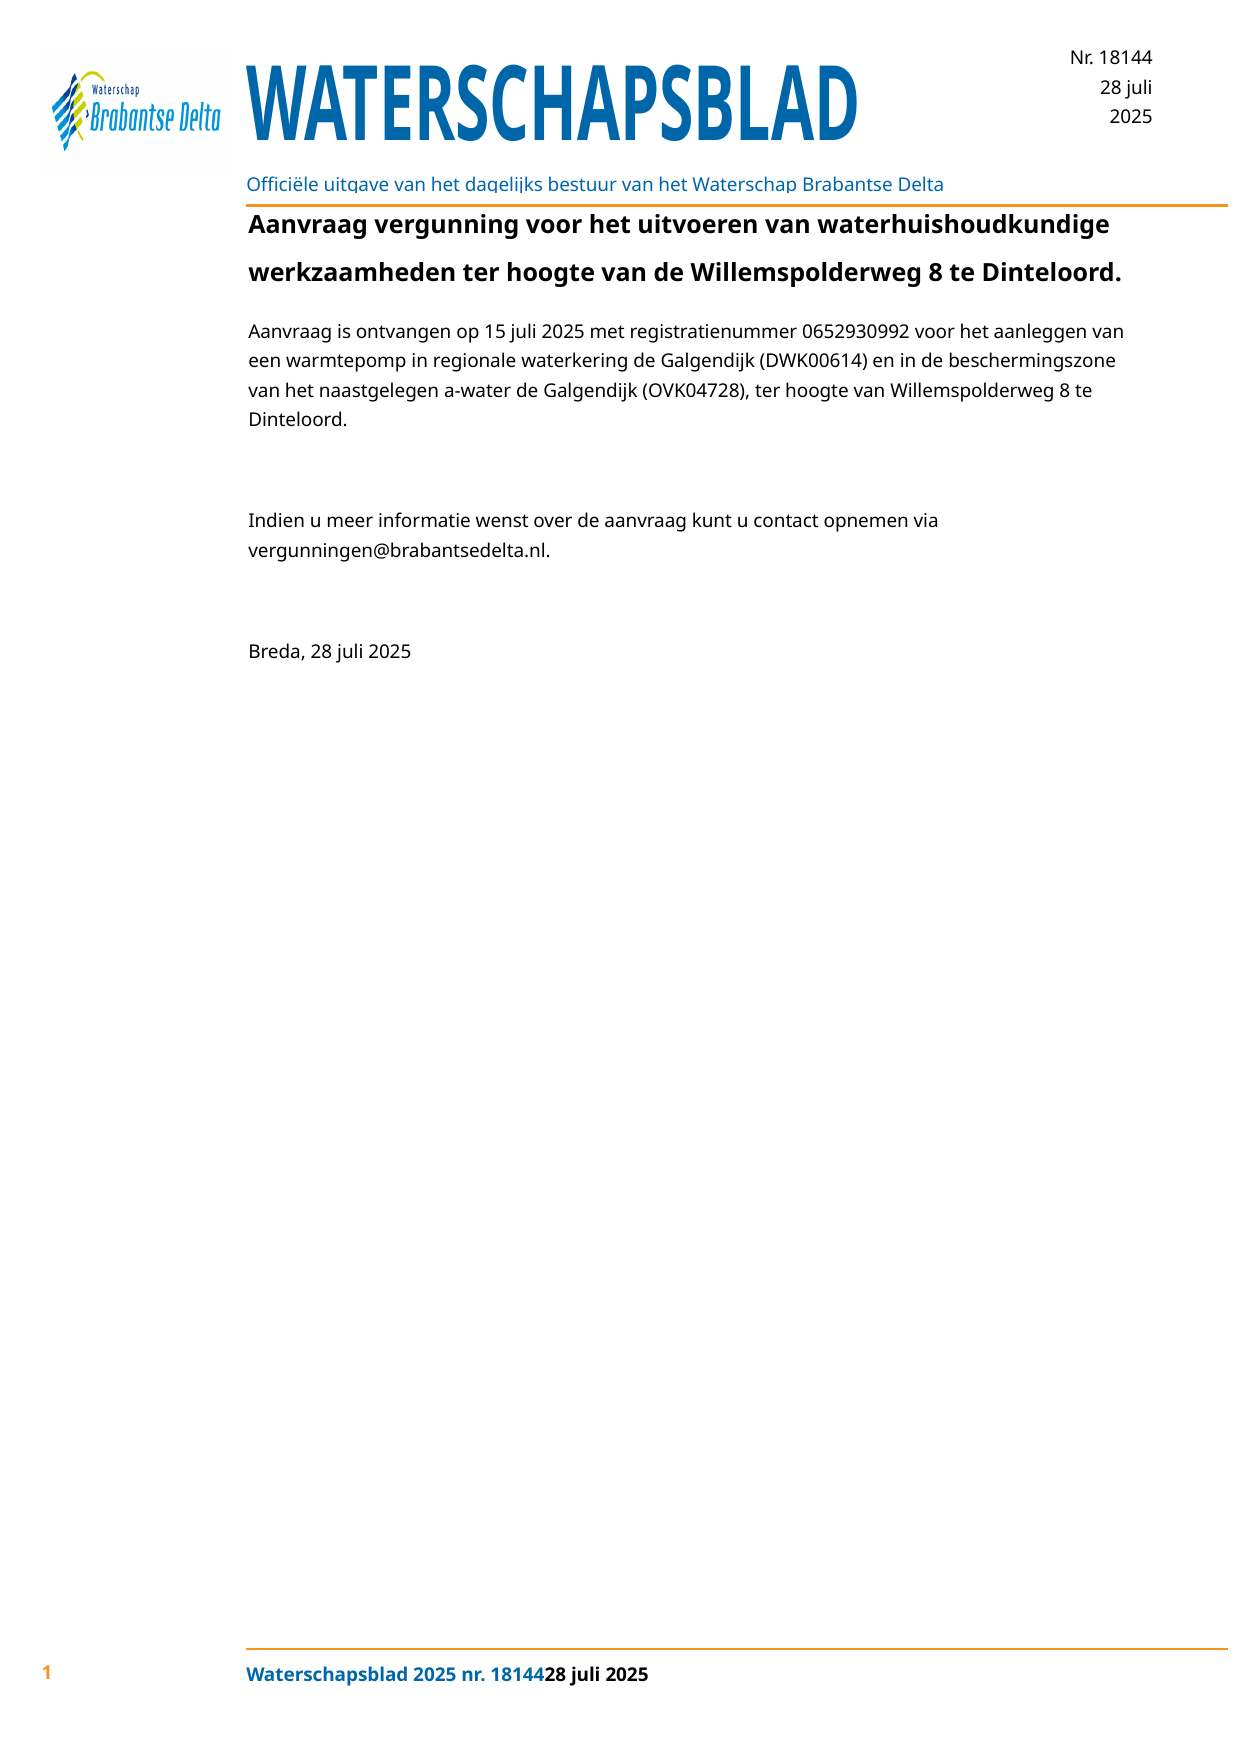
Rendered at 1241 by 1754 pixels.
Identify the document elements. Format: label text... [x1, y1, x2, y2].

text Indien u meer informatie wenst over de aanvraag kunt u contact opnemen via vergunningen@brabantsedelta.nl. [248, 507, 1152, 563]
picture [41, 47, 231, 172]
text Aanvraag is ontvangen op 15 juli 2025 met registratienummer 0652930992 voor het aanleggen van een warmtepomp in regionale waterkering de Galgendijk (DWK00614) en in de beschermingszone van het naastgelegen a-water de Galgendijk (OVK04728), ter hoogte van Willemspolderweg 8 te Dinteloord. [248, 318, 1152, 432]
text Aanvraag vergunning voor het uitvoeren van waterhuishoudkundige werkzaamheden ter hoogte van de Willemspolderweg 8 te Dinteloord. [248, 207, 1152, 288]
text Breda, 28 juli 2025 [248, 638, 1152, 664]
